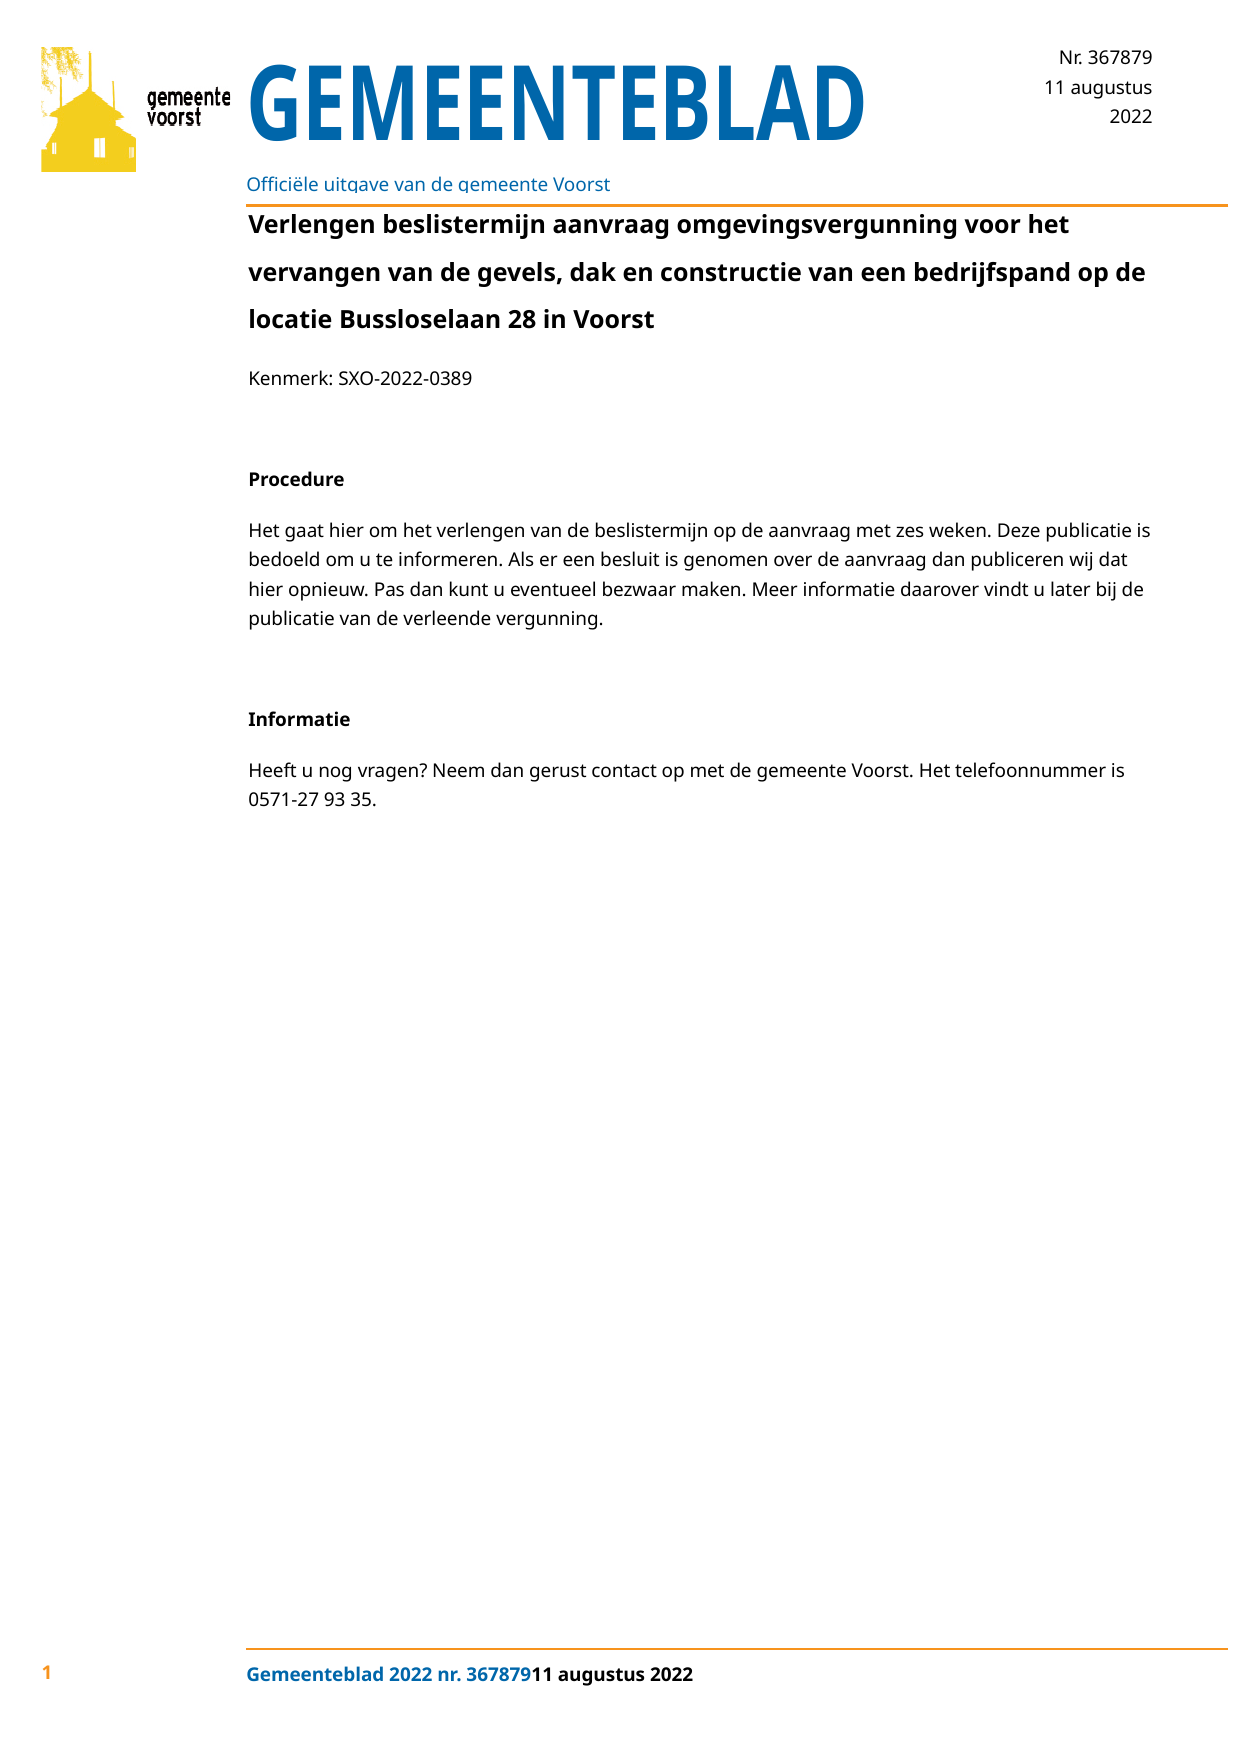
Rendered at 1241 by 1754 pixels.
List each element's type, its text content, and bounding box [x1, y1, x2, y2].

text Het gaat hier om het verlengen van de beslistermijn op de aanvraag met zes weken. Deze publicatie is bedoeld om u te informeren. Als er een besluit is genomen over de aanvraag dan publiceren wij dat hier opnieuw. Pas dan kunt u eventueel bezwaar maken. Meer informatie daarover vindt u later bij de publicatie van de verleende vergunning. [248, 517, 1152, 631]
text Verlengen beslistermijn aanvraag omgevingsvergunning voor het vervangen van de gevels, dak en constructie van een bedrijfspand op de locatie Bussloselaan 28 in Voorst [248, 207, 1152, 336]
text Procedure [248, 466, 1152, 492]
text Heeft u nog vragen? Neem dan gerust contact op met de gemeente Voorst. Het telefoonnummer is 0571-27 93 35. [248, 757, 1152, 812]
text Kenmerk: SXO-2022-0389 [248, 366, 1152, 391]
picture [41, 47, 231, 172]
text Informatie [248, 706, 1152, 732]
